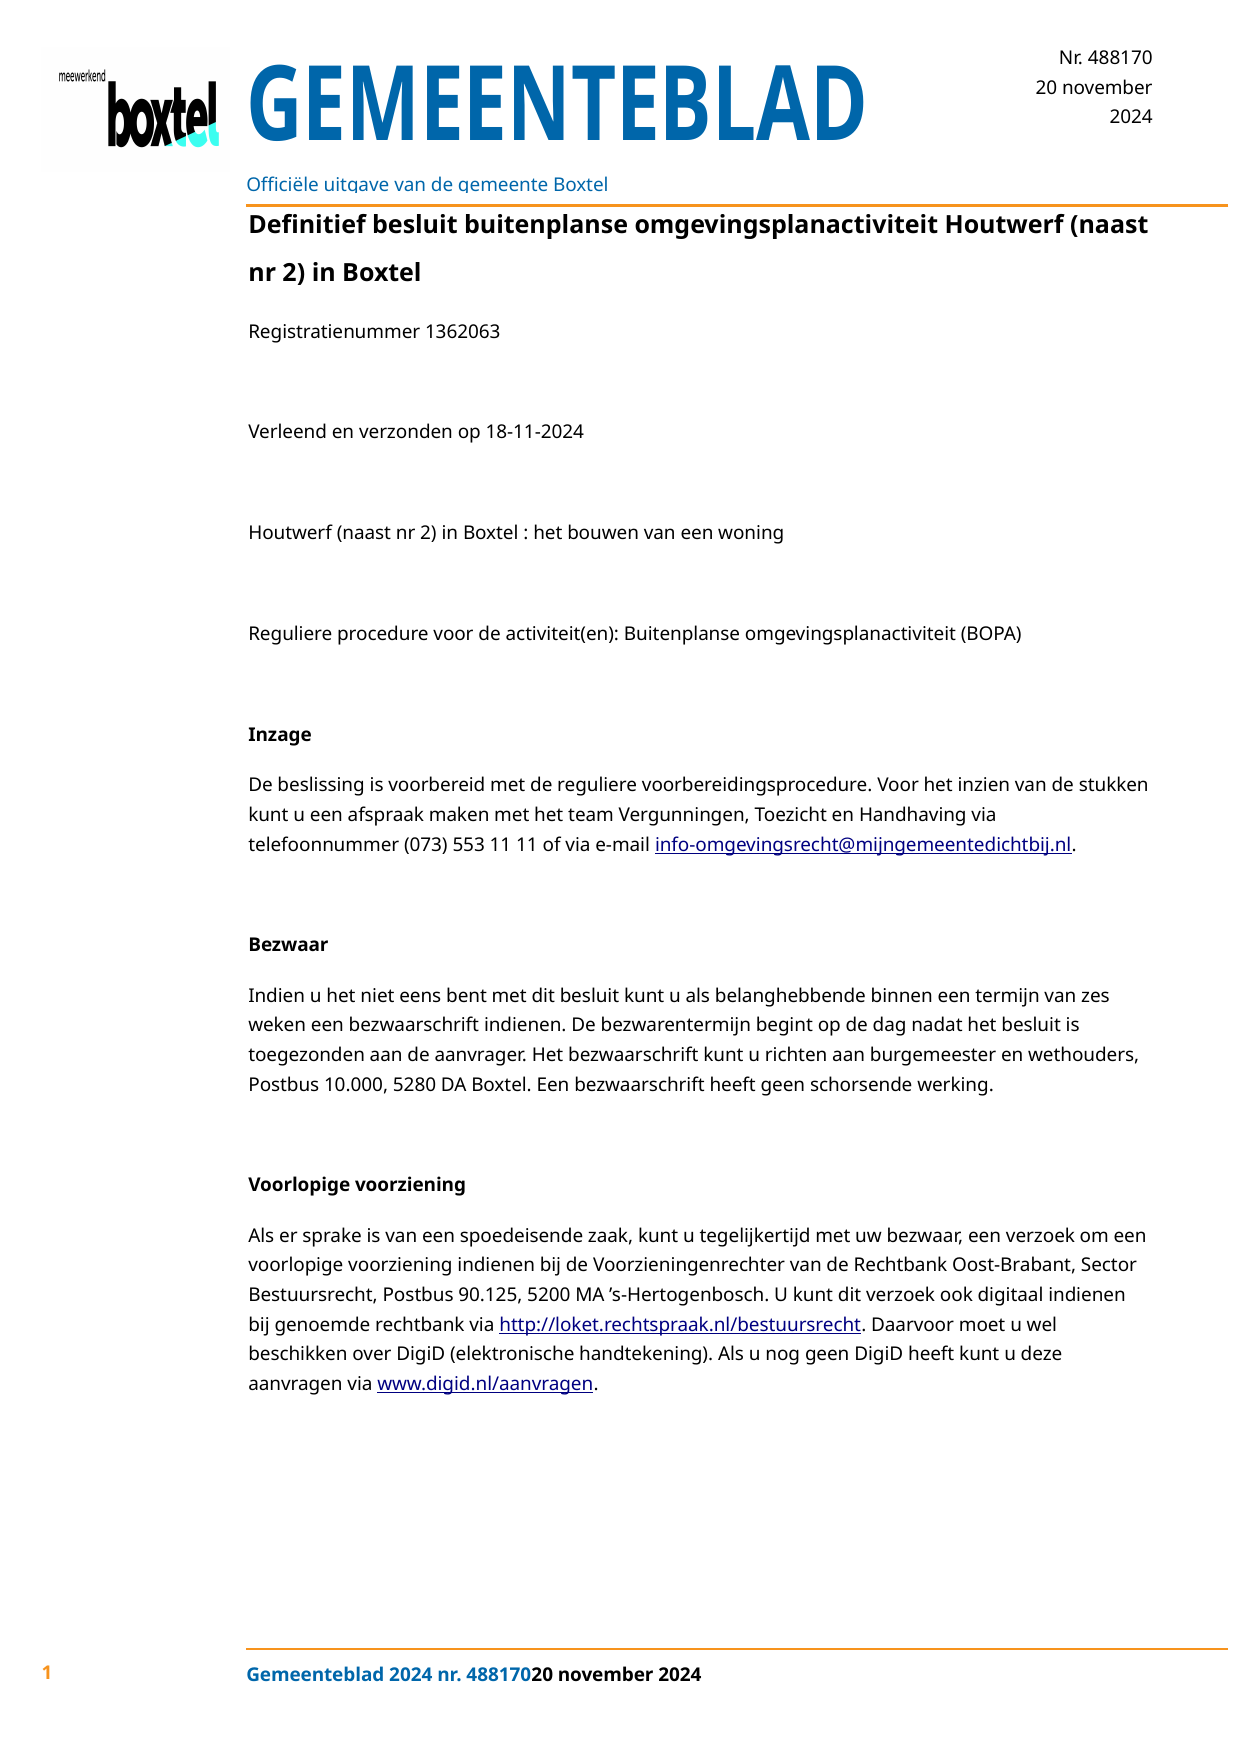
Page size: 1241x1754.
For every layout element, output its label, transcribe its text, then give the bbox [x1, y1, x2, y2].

text Als er sprake is van een spoedeisende zaak, kunt u tegelijkertijd met uw bezwaar, een verzoek om een voorlopige voorziening indienen bij de Voorzieningenrechter van de Rechtbank Oost-Brabant, Sector Bestuursrecht, Postbus 90.125, 5200 MA ’s-Hertogenbosch. U kunt dit verzoek ook digitaal indienen bij genoemde rechtbank via http://loket.rechtspraak.nl/bestuursrecht. Daarvoor moet u wel beschikken over DigiD (elektronische handtekening). Als u nog geen DigiD heeft kunt u deze aanvragen via www.digid.nl/aanvragen. [248, 1222, 1152, 1396]
text Verleend en verzonden op 18-11-2024 [248, 419, 1152, 444]
text Registratienummer 1362063 [248, 318, 1152, 344]
text Houtwerf (naast nr 2) in Boxtel : het bouwen van een woning [248, 519, 1152, 545]
text Voorlopige voorziening [248, 1172, 1152, 1197]
text De beslissing is voorbereid met de reguliere voorbereidingsprocedure. Voor het inzien van de stukken kunt u een afspraak maken met het team Vergunningen, Toezicht en Handhaving via telefoonnummer (073) 553 11 11 of via e-mail info-omgevingsrecht@mijngemeentedichtbij.nl. [248, 772, 1152, 857]
text Indien u het niet eens bent met dit besluit kunt u als belanghebbende binnen een termijn van zes weken een bezwaarschrift indienen. De bezwarentermijn begint op de dag nadat het besluit is toegezonden aan de aanvrager. Het bezwaarschrift kunt u richten aan burgemeester en wethouders, Postbus 10.000, 5280 DA Boxtel. Een bezwaarschrift heeft geen schorsende werking. [248, 982, 1152, 1097]
text Reguliere procedure voor de activiteit(en): Buitenplanse omgevingsplanactiviteit (BOPA) [248, 620, 1152, 646]
text Inzage [248, 721, 1152, 747]
text Bezwaar [248, 932, 1152, 957]
text Definitief besluit buitenplanse omgevingsplanactiviteit Houtwerf (naast nr 2) in Boxtel [248, 207, 1152, 288]
picture [41, 47, 231, 172]
